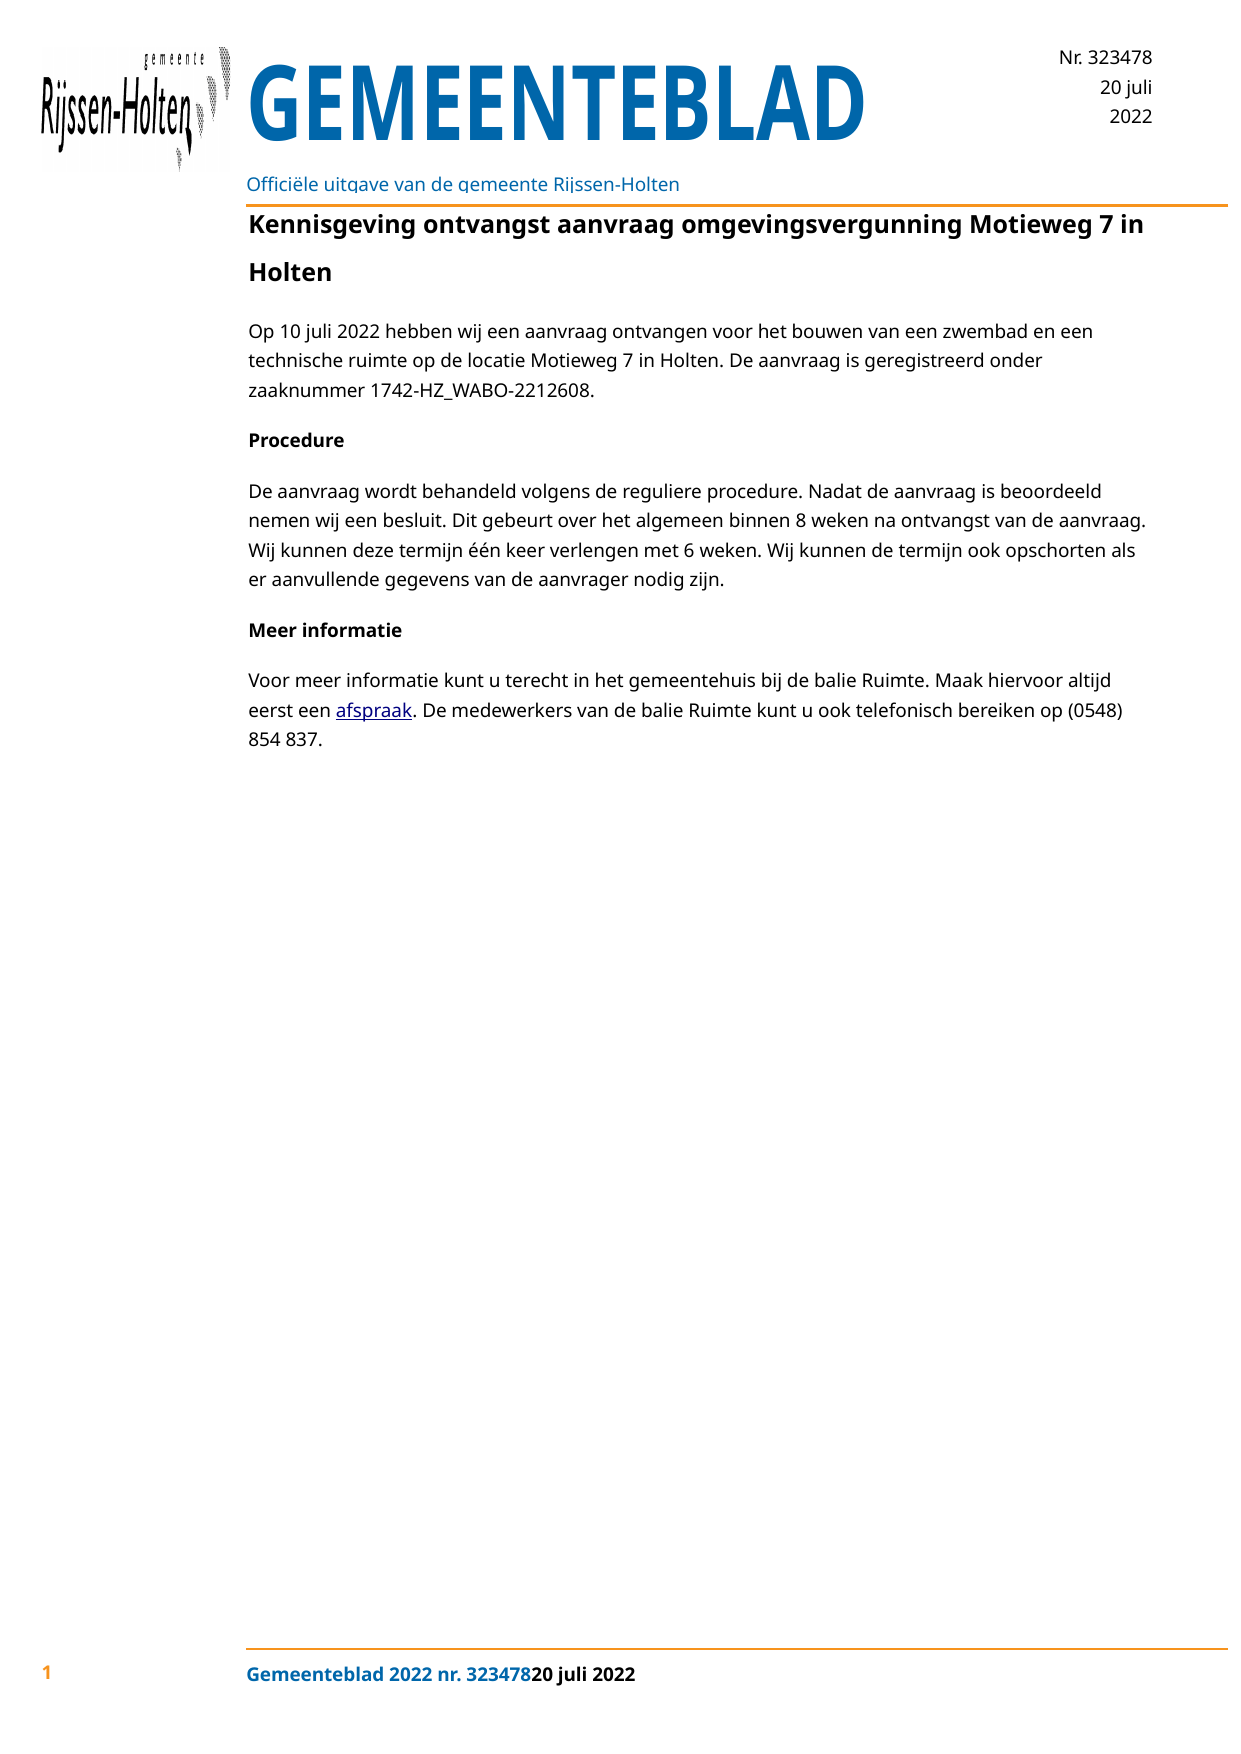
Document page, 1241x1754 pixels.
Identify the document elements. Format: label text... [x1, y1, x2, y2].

text Kennisgeving ontvangst aanvraag omgevingsvergunning Motieweg 7 in Holten [248, 207, 1152, 288]
text Voor meer informatie kunt u terecht in het gemeentehuis bij de balie Ruimte. Maak hiervoor altijd eerst een afspraak. De medewerkers van de balie Ruimte kunt u ook telefonisch bereiken op (0548) 854 837. [248, 667, 1152, 752]
text Procedure [248, 427, 1152, 453]
picture [41, 47, 231, 172]
text De aanvraag wordt behandeld volgens de reguliere procedure. Nadat de aanvraag is beoordeeld nemen wij een besluit. Dit gebeurt over het algemeen binnen 8 weken na ontvangst van de aanvraag. Wij kunnen deze termijn één keer verlengen met 6 weken. Wij kunnen de termijn ook opschorten als er aanvullende gegevens van de aanvrager nodig zijn. [248, 478, 1152, 592]
text Op 10 juli 2022 hebben wij een aanvraag ontvangen voor het bouwen van een zwembad en een technische ruimte op de locatie Motieweg 7 in Holten. De aanvraag is geregistreerd onder zaaknummer 1742-HZ_WABO-2212608. [248, 318, 1152, 403]
text Meer informatie [248, 617, 1152, 643]
